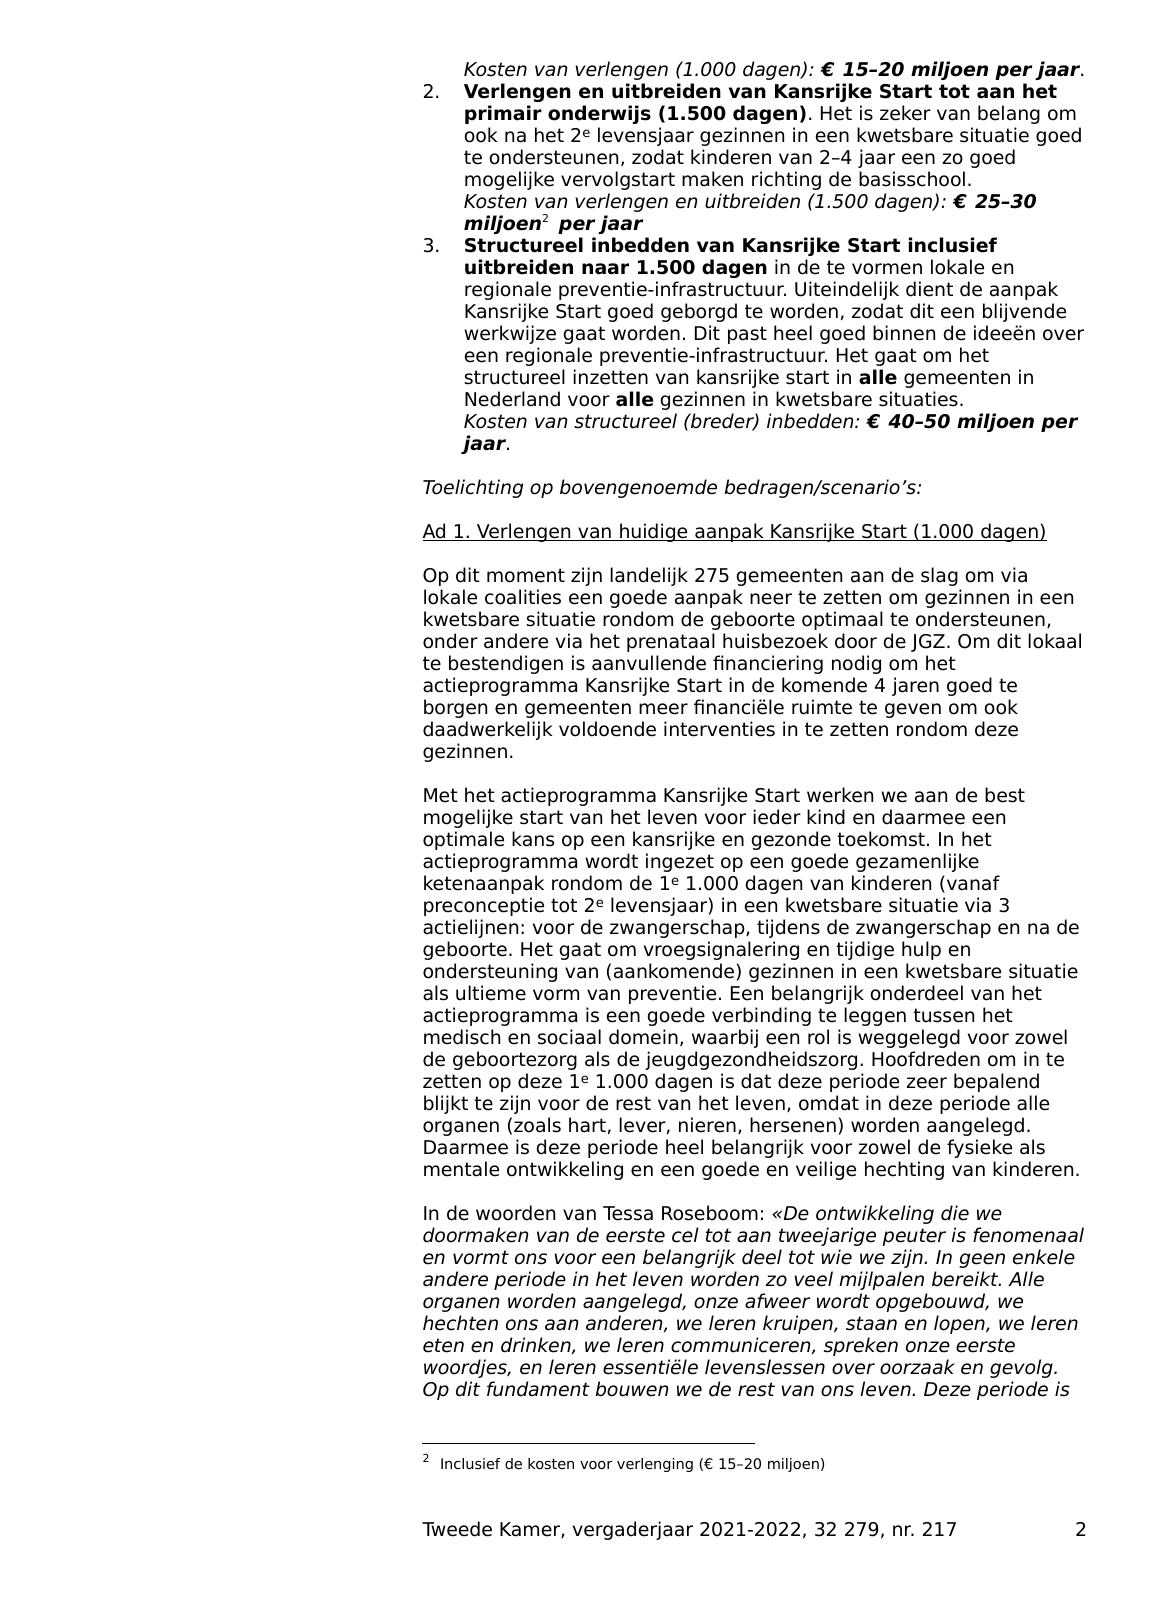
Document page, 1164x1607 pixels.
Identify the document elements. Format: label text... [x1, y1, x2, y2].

text Kosten van verlengen en uitbreiden (1.500 dagen): € 25–30 miljoen per jaar [464, 191, 1087, 235]
subtitle Toelichting op bovengenoemde bedragen/scenario’s: [422, 477, 1087, 499]
text 2. Verlengen en uitbreiden van Kansrijke Start tot aan het primair onderwijs (1.500 dagen). Het is zeker van belang om ook na het 2e levensjaar gezinnen in een kwetsbare situatie goed te ondersteunen, zodat kinderen van 2–4 jaar een zo goed mogelijke vervolgstart maken richting de basisschool. [422, 81, 1087, 191]
text In de woorden van Tessa Roseboom: «De ontwikkeling die we doormaken van de eerste cel tot aan tweejarige peuter is fenomenaal en vormt ons voor een belangrijk deel tot wie we zijn. In geen enkele andere periode in het leven worden zo veel mijlpalen bereikt. Alle organen worden aangelegd, onze afweer wordt opgebouwd, we hechten ons aan anderen, we leren kruipen, staan en lopen, we leren eten en drinken, we leren communiceren, spreken onze eerste woordjes, en leren essentiële levenslessen over oorzaak en gevolg. Op dit fundament bouwen we de rest van ons leven. Deze periode is [422, 1203, 1087, 1401]
text Op dit moment zijn landelijk 275 gemeenten aan de slag om via lokale coalities een goede aanpak neer te zetten om gezinnen in een kwetsbare situatie rondom de geboorte optimaal te ondersteunen, onder andere via het prenataal huisbezoek door de JGZ. Om dit lokaal te bestendigen is aanvullende financiering nodig om het actieprogramma Kansrijke Start in de komende 4 jaren goed te borgen en gemeenten meer financiële ruimte te geven om ook daadwerkelijk voldoende interventies in te zetten rondom deze gezinnen. [422, 565, 1087, 763]
text Kosten van structureel (breder) inbedden: € 40–50 miljoen per jaar. [464, 411, 1087, 455]
text Kosten van verlengen (1.000 dagen): € 15–20 miljoen per jaar. [464, 59, 1087, 81]
text Met het actieprogramma Kansrijke Start werken we aan de best mogelijke start van het leven voor ieder kind en daarmee een optimale kans op een kansrijke en gezonde toekomst. In het actieprogramma wordt ingezet op een goede gezamenlijke ketenaanpak rondom de 1e 1.000 dagen van kinderen (vanaf preconceptie tot 2e levensjaar) in een kwetsbare situatie via 3 actielijnen: voor de zwangerschap, tijdens de zwangerschap en na de geboorte. Het gaat om vroegsignalering en tijdige hulp en ondersteuning van (aankomende) gezinnen in een kwetsbare situatie als ultieme vorm van preventie. Een belangrijk onderdeel van het actieprogramma is een goede verbinding te leggen tussen het medisch en sociaal domein, waarbij een rol is weggelegd voor zowel de geboortezorg als de jeugdgezondheidszorg. Hoofdreden om in te zetten op deze 1e 1.000 dagen is dat deze periode zeer bepalend blijkt te zijn voor de rest van het leven, omdat in deze periode alle organen (zoals hart, lever, nieren, hersenen) worden aangelegd. Daarmee is deze periode heel belangrijk voor zowel de fysieke als mentale ontwikkeling en een goede en veilige hechting van kinderen. [422, 785, 1087, 1181]
subtitle Ad 1. Verlengen van huidige aanpak Kansrijke Start (1.000 dagen) [422, 521, 1087, 543]
text Inclusief de kosten voor verlenging (€ 15–20 miljoen) [422, 1452, 1087, 1474]
text 3. Structureel inbedden van Kansrijke Start inclusief uitbreiden naar 1.500 dagen in de te vormen lokale en regionale preventie-infrastructuur. Uiteindelijk dient de aanpak Kansrijke Start goed geborgd te worden, zodat dit een blijvende werkwijze gaat worden. Dit past heel goed binnen de ideeën over een regionale preventie-infrastructuur. Het gaat om het structureel inzetten van kansrijke start in alle gemeenten in Nederland voor alle gezinnen in kwetsbare situaties. [422, 235, 1087, 411]
